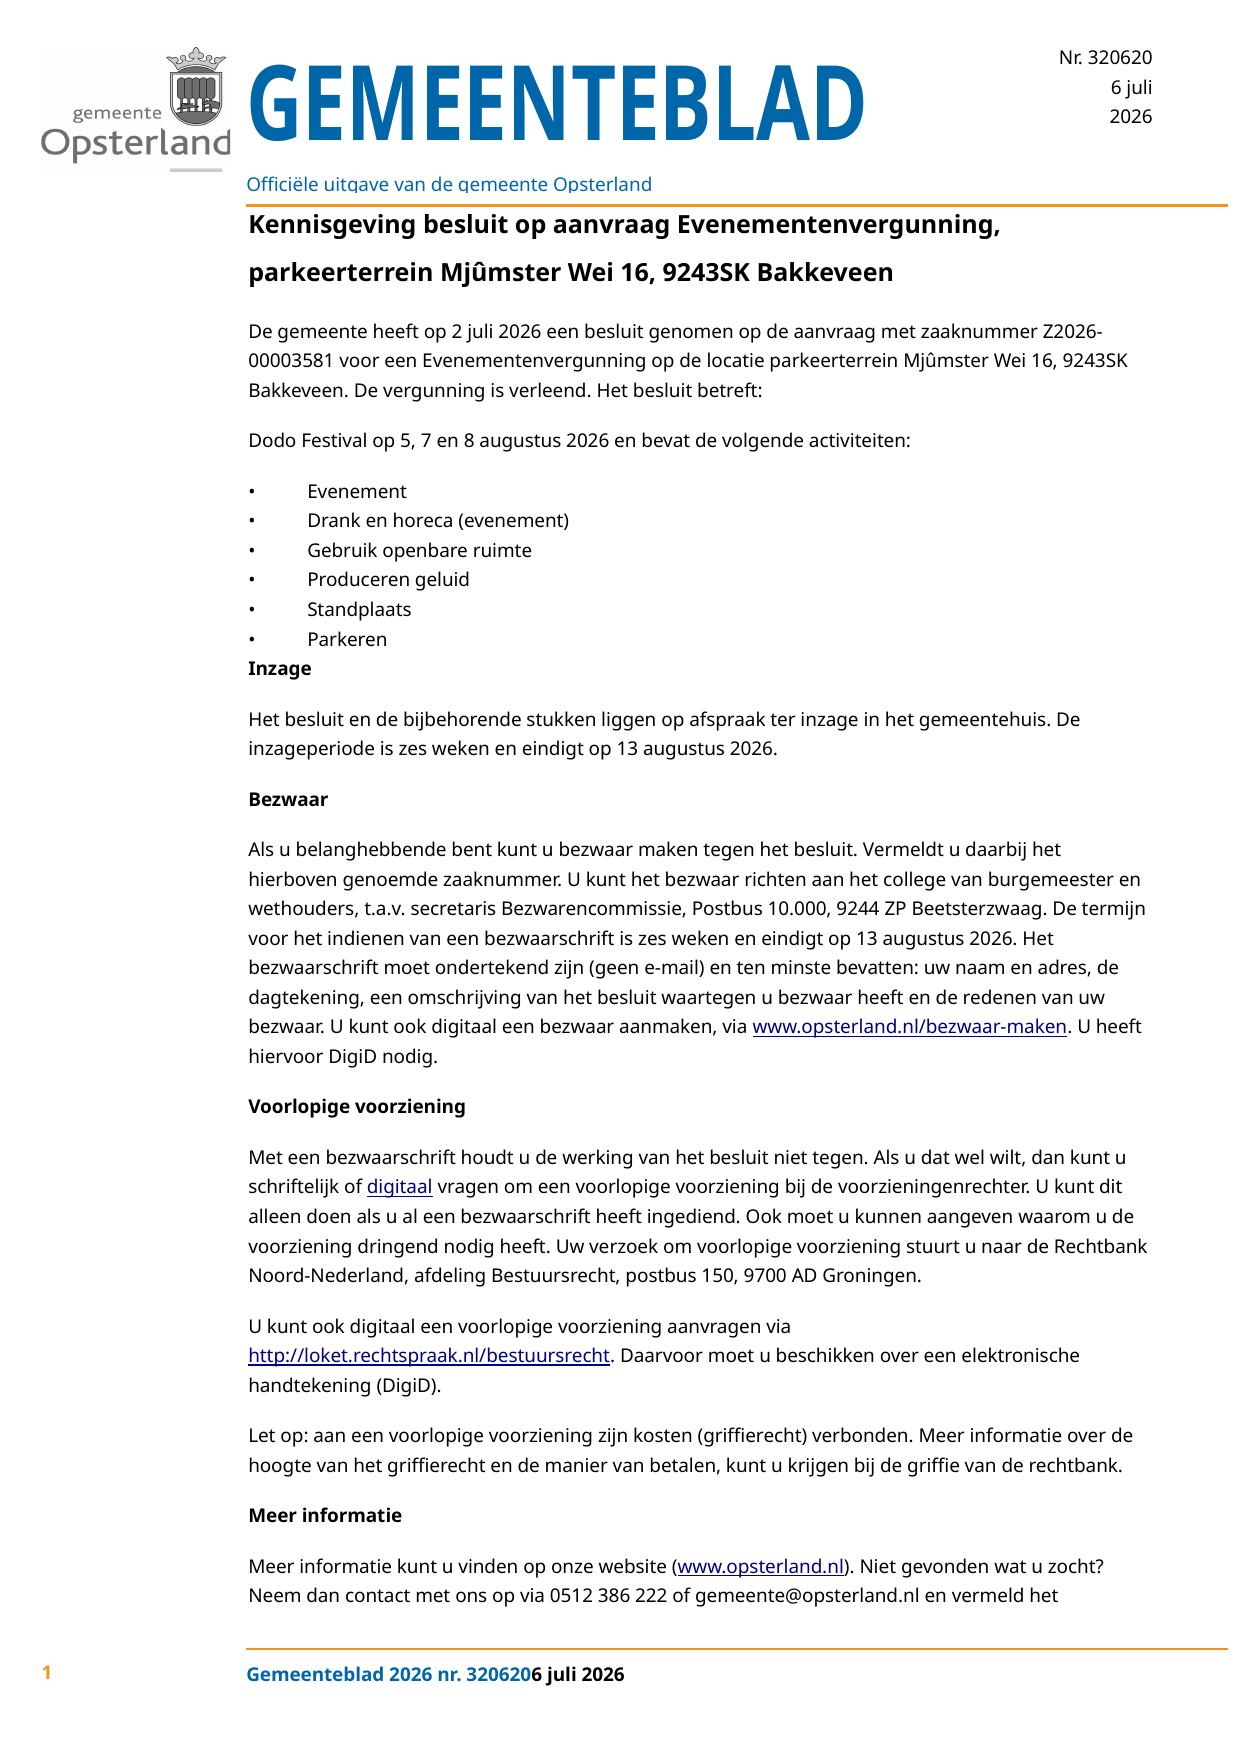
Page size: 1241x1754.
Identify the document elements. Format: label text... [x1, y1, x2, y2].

text Voorlopige voorziening [248, 1094, 1152, 1119]
list Gebruik openbare ruimte [248, 537, 1152, 563]
text Meer informatie kunt u vinden op onze website (www.opsterland.nl). Niet gevonden wat u zocht? Neem dan contact met ons op via 0512 386 222 of gemeente@opsterland.nl en vermeld het [248, 1553, 1152, 1608]
list Evenement [248, 478, 1152, 504]
text U kunt ook digitaal een voorlopige voorziening aanvragen via http://loket.rechtspraak.nl/bestuursrecht. Daarvoor moet u beschikken over een elektronische handtekening (DigiD). [248, 1313, 1152, 1398]
list Produceren geluid [248, 567, 1152, 592]
text Dodo Festival op 5, 7 en 8 augustus 2026 en bevat de volgende activiteiten: [248, 427, 1152, 453]
list Parkeren [248, 626, 1152, 652]
list Drank en horeca (evenement) [248, 507, 1152, 533]
text De gemeente heeft op 2 juli 2026 een besluit genomen op de aanvraag met zaaknummer Z2026-00003581 voor een Evenementenvergunning op de locatie parkeerterrein Mjûmster Wei 16, 9243SK Bakkeveen. De vergunning is verleend. Het besluit betreft: [248, 318, 1152, 403]
text Let op: aan een voorlopige voorziening zijn kosten (griffierecht) verbonden. Meer informatie over de hoogte van het griffierecht en de manier van betalen, kunt u krijgen bij de griffie van de rechtbank. [248, 1422, 1152, 1478]
text Meer informatie [248, 1502, 1152, 1528]
text Het besluit en de bijbehorende stukken liggen op afspraak ter inzage in het gemeentehuis. De inzageperiode is zes weken en eindigt op 13 augustus 2026. [248, 706, 1152, 761]
text Inzage [248, 655, 1152, 681]
text Als u belanghebbende bent kunt u bezwaar maken tegen het besluit. Vermeldt u daarbij het hierboven genoemde zaaknummer. U kunt het bezwaar richten aan het college van burgemeester en wethouders, t.a.v. secretaris Bezwarencommissie, Postbus 10.000, 9244 ZP Beetsterzwaag. De termijn voor het indienen van een bezwaarschrift is zes weken en eindigt op 13 augustus 2026. Het bezwaarschrift moet ondertekend zijn (geen e-mail) en ten minste bevatten: uw naam en adres, de dagtekening, een omschrijving van het besluit waartegen u bezwaar heeft en de redenen van uw bezwaar. U kunt ook digitaal een bezwaar aanmaken, via www.opsterland.nl/bezwaar-maken. U heeft hiervoor DigiD nodig. [248, 836, 1152, 1069]
text Met een bezwaarschrift houdt u de werking van het besluit niet tegen. Als u dat wel wilt, dan kunt u schriftelijk of digitaal vragen om een voorlopige voorziening bij de voorzieningenrechter. U kunt dit alleen doen als u al een bezwaarschrift heeft ingediend. Ook moet u kunnen aangeven waarom u de voorziening dringend nodig heeft. Uw verzoek om voorlopige voorziening stuurt u naar de Rechtbank Noord-Nederland, afdeling Bestuursrecht, postbus 150, 9700 AD Groningen. [248, 1144, 1152, 1288]
list Standplaats [248, 596, 1152, 622]
text Bezwaar [248, 786, 1152, 812]
text Kennisgeving besluit op aanvraag Evenementenvergunning, parkeerterrein Mjûmster Wei 16, 9243SK Bakkeveen [248, 207, 1152, 288]
picture [41, 47, 231, 172]
